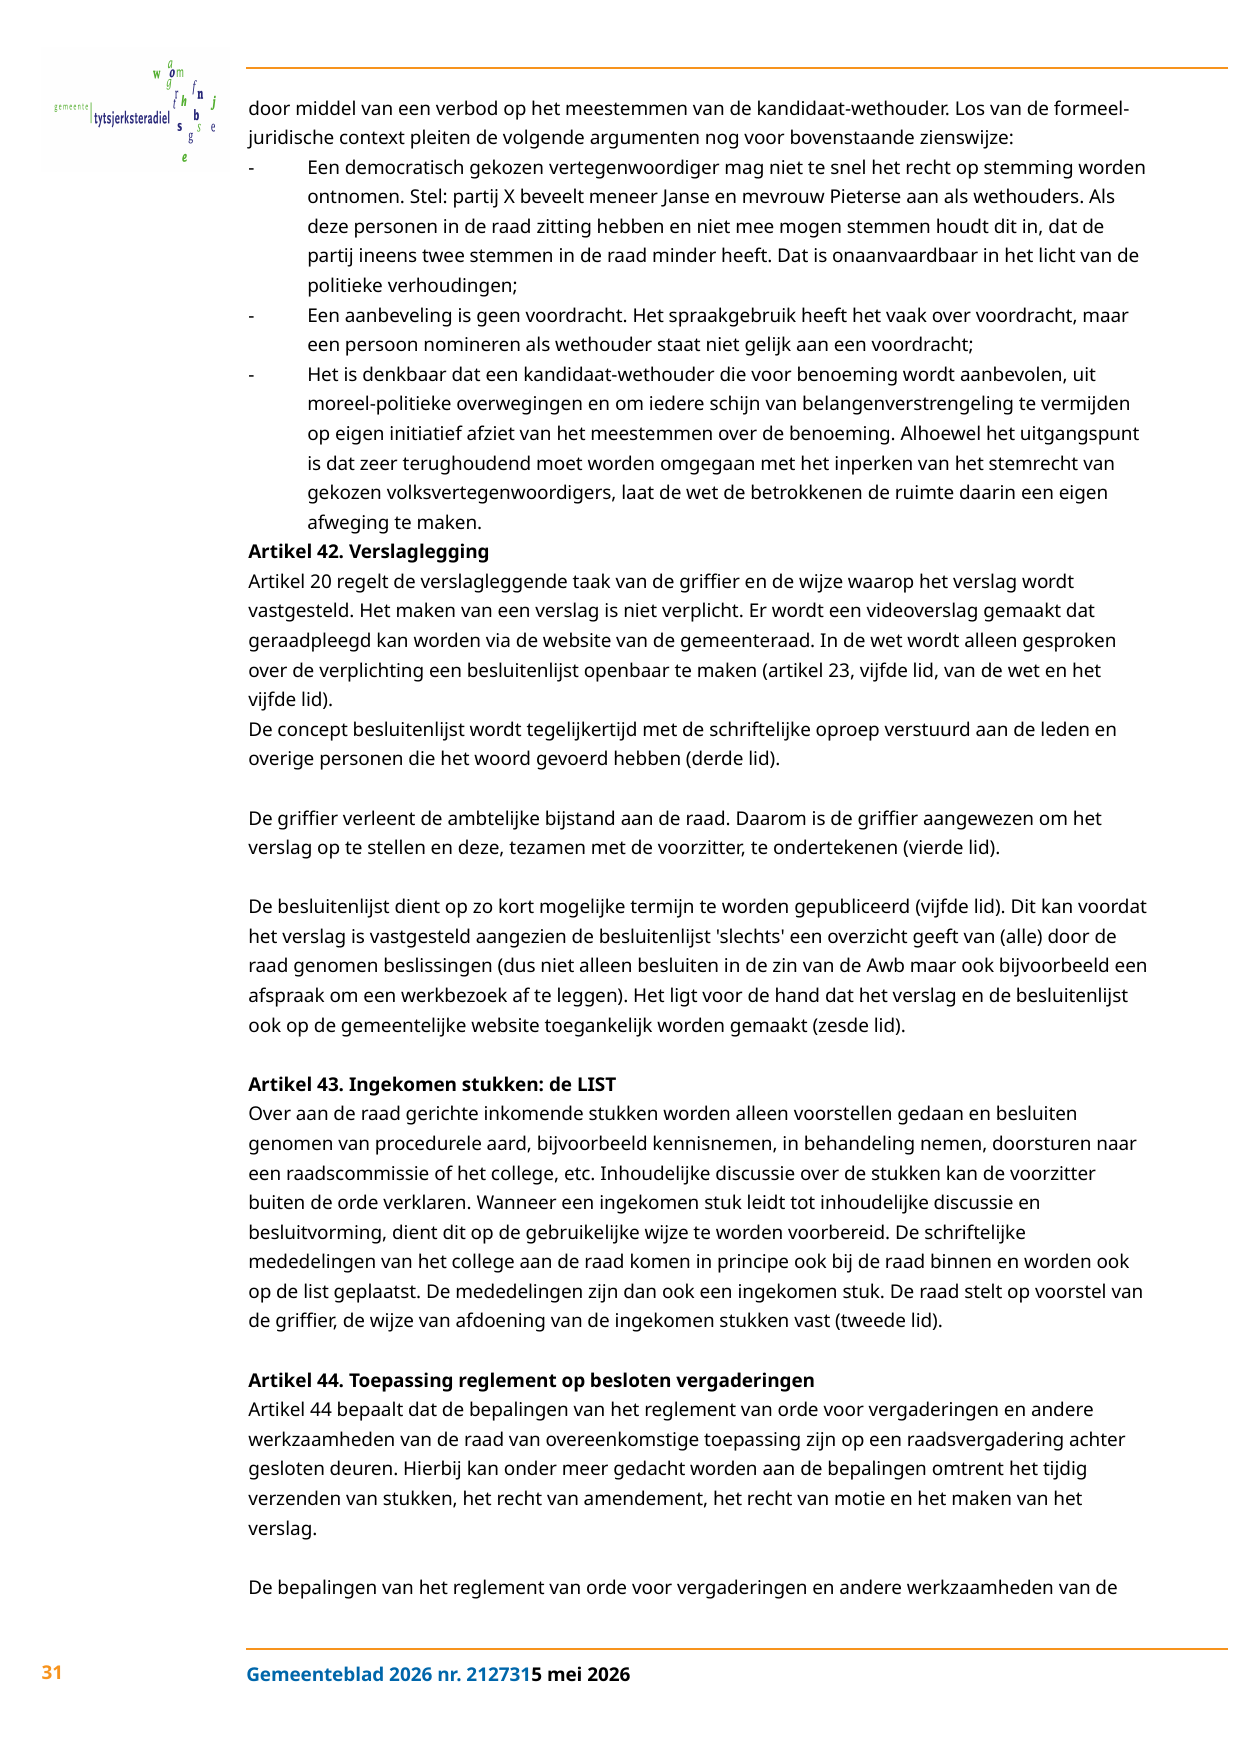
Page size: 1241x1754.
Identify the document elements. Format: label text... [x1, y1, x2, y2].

text De griffier verleent de ambtelijke bijstand aan de raad. Daarom is de griffier aangewezen om het verslag op te stellen en deze, tezamen met de voorzitter, te ondertekenen (vierde lid). [248, 805, 1152, 860]
text Artikel 43. Ingekomen stukken: de LIST [248, 1071, 1152, 1097]
text Artikel 42. Verslaglegging [248, 538, 1152, 564]
text door middel van een verbod op het meestemmen van de kandidaat-wethouder. Los van de formeel-juridische context pleiten de volgende argumenten nog voor bovenstaande zienswijze: [248, 95, 1152, 150]
text De concept besluitenlijst wordt tegelijkertijd met de schriftelijke oproep verstuurd aan de leden en overige personen die het woord gevoerd hebben (derde lid). [248, 716, 1152, 771]
list Een democratisch gekozen vertegenwoordiger mag niet te snel het recht op stemming worden ontnomen. Stel: partij X beveelt meneer Janse en mevrouw Pieterse aan als wethouders. Als deze personen in de raad zitting hebben en niet mee mogen stemmen houdt dit in, dat de partij ineens twee stemmen in de raad minder heeft. Dat is onaanvaardbaar in het licht van de politieke verhoudingen; [248, 154, 1152, 298]
text Artikel 20 regelt de verslagleggende taak van de griffier en de wijze waarop het verslag wordt vastgesteld. Het maken van een verslag is niet verplicht. Er wordt een videoverslag gemaakt dat geraadpleegd kan worden via de website van de gemeenteraad. In de wet wordt alleen gesproken over de verplichting een besluitenlijst openbaar te maken (artikel 23, vijfde lid, van de wet en het vijfde lid). [248, 568, 1152, 712]
text De besluitenlijst dient op zo kort mogelijke termijn te worden gepubliceerd (vijfde lid). Dit kan voordat het verslag is vastgesteld aangezien de besluitenlijst 'slechts' een overzicht geeft van (alle) door de raad genomen beslissingen (dus niet alleen besluiten in de zin van de Awb maar ook bijvoorbeeld een afspraak om een werkbezoek af te leggen). Het ligt voor de hand dat het verslag en de besluitenlijst ook op de gemeentelijke website toegankelijk worden gemaakt (zesde lid). [248, 893, 1152, 1038]
picture [41, 47, 231, 172]
list Een aanbeveling is geen voordracht. Het spraakgebruik heeft het vaak over voordracht, maar een persoon nomineren als wethouder staat niet gelijk aan een voordracht; [248, 302, 1152, 357]
text Over aan de raad gerichte inkomende stukken worden alleen voorstellen gedaan en besluiten genomen van procedurele aard, bijvoorbeeld kennisnemen, in behandeling nemen, doorsturen naar een raadscommissie of het college, etc. Inhoudelijke discussie over de stukken kan de voorzitter buiten de orde verklaren. Wanneer een ingekomen stuk leidt tot inhoudelijke discussie en besluitvorming, dient dit op de gebruikelijke wijze te worden voorbereid. De schriftelijke mededelingen van het college aan de raad komen in principe ook bij de raad binnen en worden ook op de list geplaatst. De mededelingen zijn dan ook een ingekomen stuk. De raad stelt op voorstel van de griffier, de wijze van afdoening van de ingekomen stukken vast (tweede lid). [248, 1101, 1152, 1333]
text De bepalingen van het reglement van orde voor vergaderingen en andere werkzaamheden van de [248, 1574, 1152, 1600]
list Het is denkbaar dat een kandidaat-wethouder die voor benoeming wordt aanbevolen, uit moreel-politieke overwegingen en om iedere schijn van belangenverstrengeling te vermijden op eigen initiatief afziet van het meestemmen over de benoeming. Alhoewel het uitgangspunt is dat zeer terughoudend moet worden omgegaan met het inperken van het stemrecht van gekozen volksvertegenwoordigers, laat de wet de betrokkenen de ruimte daarin een eigen afweging te maken. [248, 361, 1152, 535]
text Artikel 44. Toepassing reglement op besloten vergaderingen [248, 1367, 1152, 1393]
text Artikel 44 bepaalt dat de bepalingen van het reglement van orde voor vergaderingen en andere werkzaamheden van de raad van overeenkomstige toepassing zijn op een raadsvergadering achter gesloten deuren. Hierbij kan onder meer gedacht worden aan de bepalingen omtrent het tijdig verzenden van stukken, het recht van amendement, het recht van motie en het maken van het verslag. [248, 1396, 1152, 1541]
